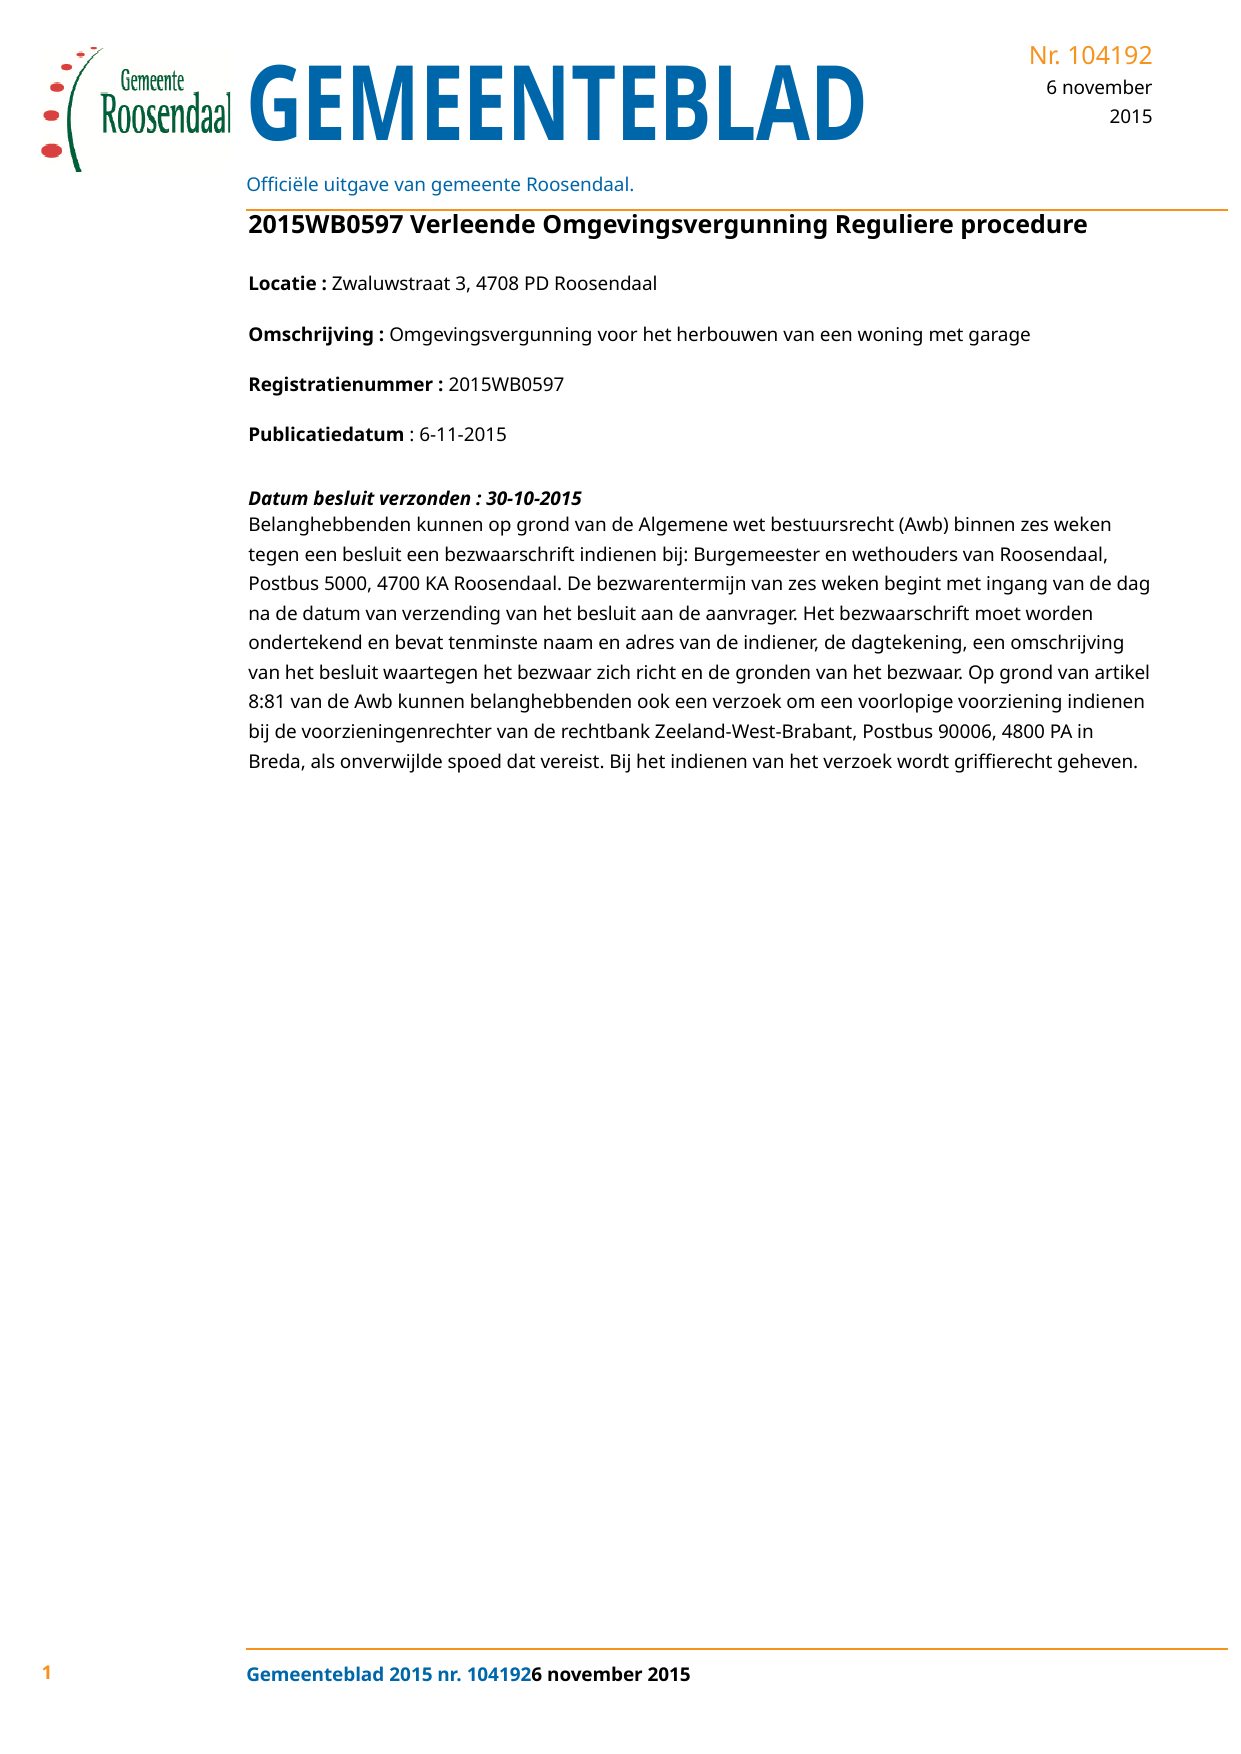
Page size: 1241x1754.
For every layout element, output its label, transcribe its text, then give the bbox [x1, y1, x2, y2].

text Publicatiedatum : 6-11-2015 [248, 422, 1152, 447]
text Datum besluit verzonden : 30-10-2015 [248, 486, 1152, 511]
text Locatie : Zwaluwstraat 3, 4708 PD Roosendaal [248, 270, 1152, 296]
text Belanghebbenden kunnen op grond van de Algemene wet bestuursrecht (Awb) binnen zes weken tegen een besluit een bezwaarschrift indienen bij: Burgemeester en wethouders van Roosendaal, Postbus 5000, 4700 KA Roosendaal. De bezwarentermijn van zes weken begint met ingang van de dag na de datum van verzending van het besluit aan de aanvrager. Het bezwaarschrift moet worden ondertekend en bevat tenminste naam en adres van de indiener, de dagtekening, een omschrijving van het besluit waartegen het bezwaar zich richt en de gronden van het bezwaar. Op grond van artikel 8:81 van de Awb kunnen belanghebbenden ook een verzoek om een voorlopige voorziening indienen bij de voorzieningenrechter van de rechtbank Zeeland-West-Brabant, Postbus 90006, 4800 PA in Breda, als onverwijlde spoed dat vereist. Bij het indienen van het verzoek wordt griffierecht geheven. [248, 511, 1152, 774]
text Omschrijving : Omgevingsvergunning voor het herbouwen van een woning met garage [248, 321, 1152, 346]
text Registratienummer : 2015WB0597 [248, 371, 1152, 397]
text 2015WB0597 Verleende Omgevingsvergunning Reguliere procedure [248, 211, 1152, 241]
picture [41, 47, 231, 172]
